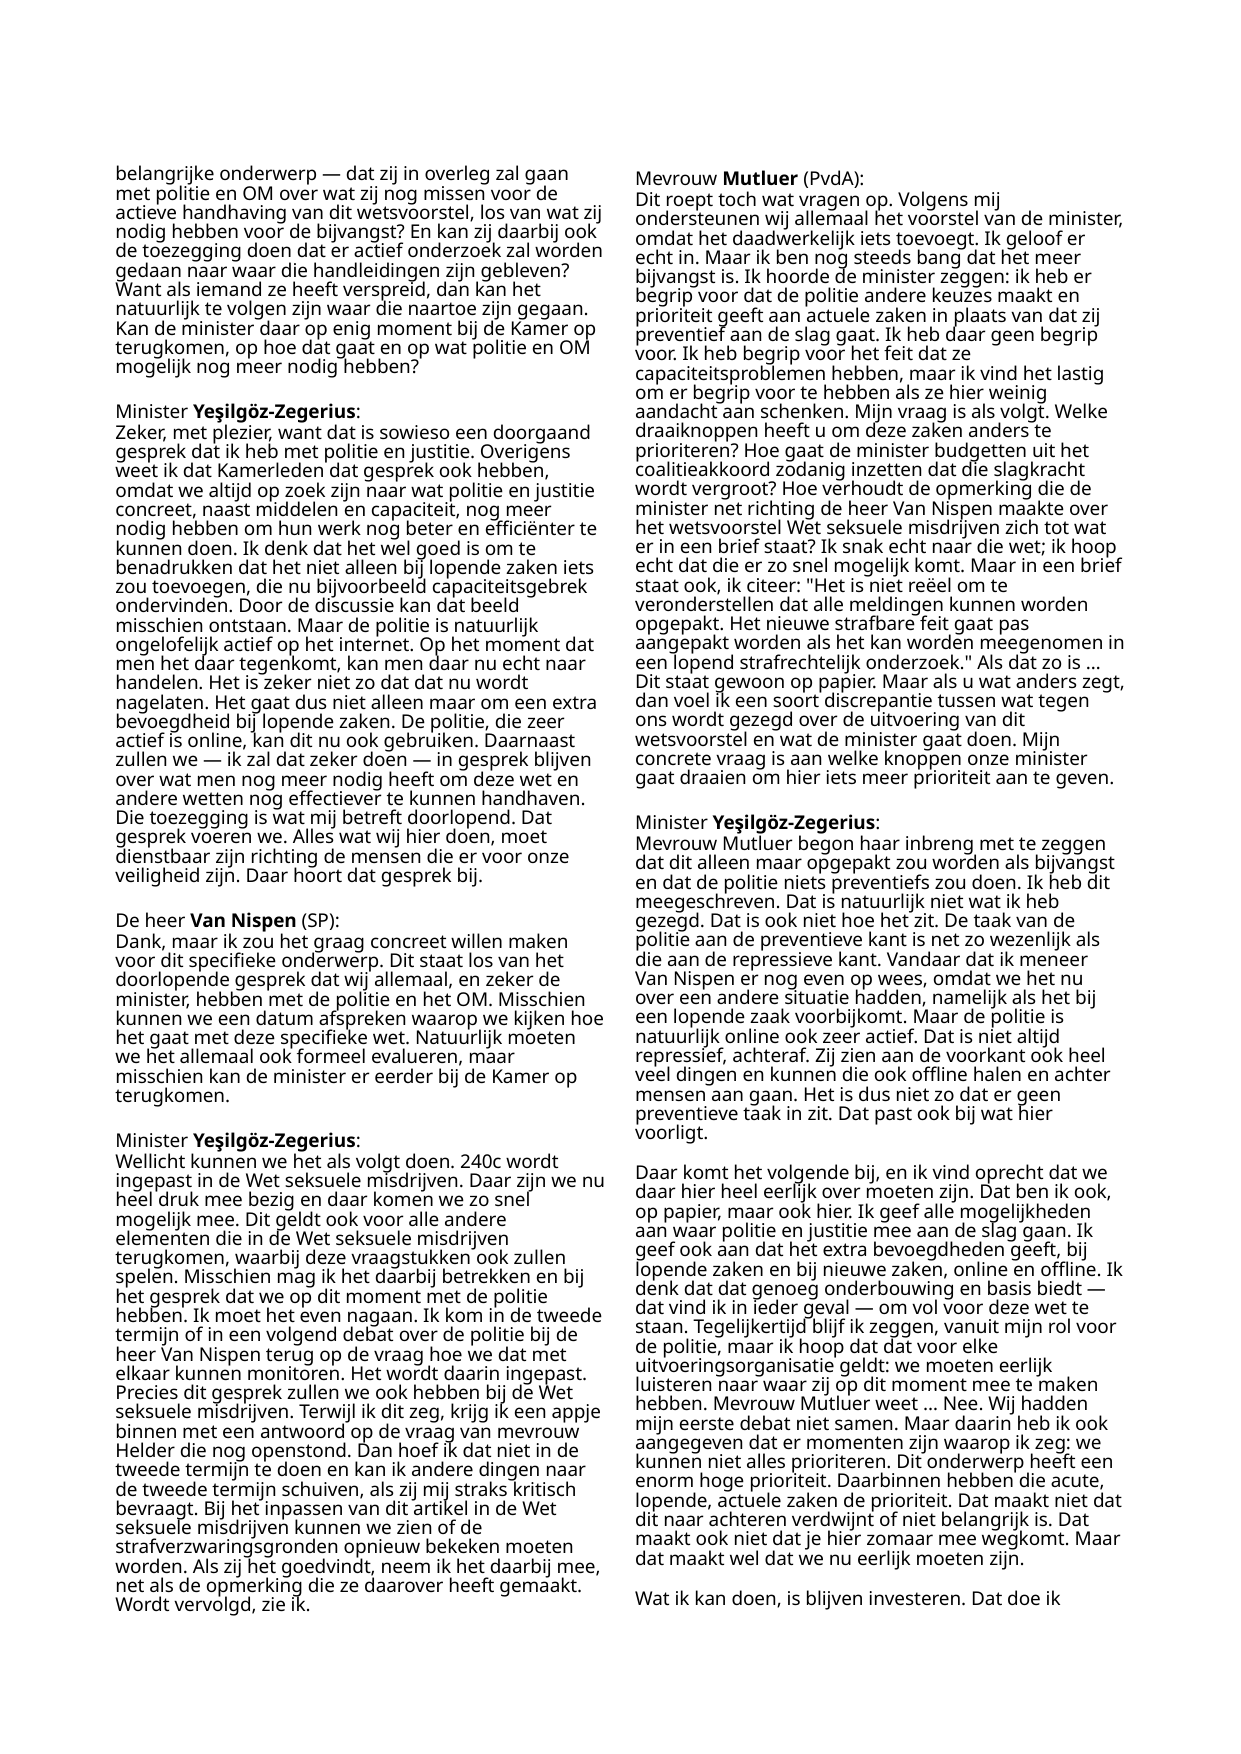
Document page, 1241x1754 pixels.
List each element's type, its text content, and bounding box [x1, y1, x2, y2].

text Minister Yeşilgöz-Zegerius: [635, 809, 1125, 835]
text Mevrouw Mutluer (PvdA): [635, 165, 1125, 191]
text Dit roept toch wat vragen op. Volgens mij ondersteunen wij allemaal het voorstel van de minister, omdat het daadwerkelijk iets toevoegt. Ik geloof er echt in. Maar ik ben nog steeds bang dat het meer bijvangst is. Ik hoorde de minister zeggen: ik heb er begrip voor dat de politie andere keuzes maakt en prioriteit geeft aan actuele zaken in plaats van dat zij preventief aan de slag gaat. Ik heb daar geen begrip voor. Ik heb begrip voor het feit dat ze capaciteitsproblemen hebben, maar ik vind het lastig om er begrip voor te hebben als ze hier weinig aandacht aan schenken. Mijn vraag is als volgt. Welke draaiknoppen heeft u om deze zaken anders te prioriteren? Hoe gaat de minister budgetten uit het coalitieakkoord zodanig inzetten dat die slagkracht wordt vergroot? Hoe verhoudt de opmerking die de minister net richting de heer Van Nispen maakte over het wetsvoorstel Wet seksuele misdrijven zich tot wat er in een brief staat? Ik snak echt naar die wet; ik hoop echt dat die er zo snel mogelijk komt. Maar in een brief staat ook, ik citeer: "Het is niet reëel om te veronderstellen dat alle meldingen kunnen worden opgepakt. Het nieuwe strafbare feit gaat pas aangepakt worden als het kan worden meegenomen in een lopend strafrechtelijk onderzoek." Als dat zo is … Dit staat gewoon op papier. Maar als u wat anders zegt, dan voel ik een soort discrepantie tussen wat tegen ons wordt gezegd over de uitvoering van dit wetsvoorstel en wat de minister gaat doen. Mijn concrete vraag is aan welke knoppen onze minister gaat draaien om hier iets meer prioriteit aan te geven. [635, 191, 1125, 788]
text Minister Yeşilgöz-Zegerius: [115, 398, 605, 424]
text Daar komt het volgende bij, en ik vind oprecht dat we daar hier heel eerlijk over moeten zijn. Dat ben ik ook, op papier, maar ook hier. Ik geef alle mogelijkheden aan waar politie en justitie mee aan de slag gaan. Ik geef ook aan dat het extra bevoegdheden geeft, bij lopende zaken en bij nieuwe zaken, online en offline. Ik denk dat dat genoeg onderbouwing en basis biedt — dat vind ik in ieder geval — om vol voor deze wet te staan. Tegelijkertijd blijf ik zeggen, vanuit mijn rol voor de politie, maar ik hoop dat dat voor elke uitvoeringsorganisatie geldt: we moeten eerlijk luisteren naar waar zij op dit moment mee te maken hebben. Mevrouw Mutluer weet … Nee. Wij hadden mijn eerste debat niet samen. Maar daarin heb ik ook aangegeven dat er momenten zijn waarop ik zeg: we kunnen niet alles prioriteren. Dit onderwerp heeft een enorm hoge prioriteit. Daarbinnen hebben die acute, lopende, actuele zaken de prioriteit. Dat maakt niet dat dit naar achteren verdwijnt of niet belangrijk is. Dat maakt ook niet dat je hier zomaar mee wegkomt. Maar dat maakt wel dat we nu eerlijk moeten zijn. [635, 1164, 1125, 1569]
text belangrijke onderwerp — dat zij in overleg zal gaan met politie en OM over wat zij nog missen voor de actieve handhaving van dit wetsvoorstel, los van wat zij nodig hebben voor de bijvangst? En kan zij daarbij ook de toezegging doen dat er actief onderzoek zal worden gedaan naar waar die handleidingen zijn gebleven? Want als iemand ze heeft verspreid, dan kan het natuurlijk te volgen zijn waar die naartoe zijn gegaan. Kan de minister daar op enig moment bij de Kamer op terugkomen, op hoe dat gaat en op wat politie en OM mogelijk nog meer nodig hebben? [115, 165, 605, 377]
text Minister Yeşilgöz-Zegerius: [115, 1127, 605, 1153]
text Mevrouw Mutluer begon haar inbreng met te zeggen dat dit alleen maar opgepakt zou worden als bijvangst en dat de politie niets preventiefs zou doen. Ik heb dit meegeschreven. Dat is natuurlijk niet wat ik heb gezegd. Dat is ook niet hoe het zit. De taak van de politie aan de preventieve kant is net zo wezenlijk als die aan de repressieve kant. Vandaar dat ik meneer Van Nispen er nog even op wees, omdat we het nu over een andere situatie hadden, namelijk als het bij een lopende zaak voorbijkomt. Maar de politie is natuurlijk online ook zeer actief. Dat is niet altijd repressief, achteraf. Zij zien aan de voorkant ook heel veel dingen en kunnen die ook offline halen en achter mensen aan gaan. Het is dus niet zo dat er geen preventieve taak in zit. Dat past ook bij wat hier voorligt. [635, 835, 1125, 1143]
text Dank, maar ik zou het graag concreet willen maken voor dit specifieke onderwerp. Dit staat los van het doorlopende gesprek dat wij allemaal, en zeker de minister, hebben met de politie en het OM. Misschien kunnen we een datum afspreken waarop we kijken hoe het gaat met deze specifieke wet. Natuurlijk moeten we het allemaal ook formeel evalueren, maar misschien kan de minister er eerder bij de Kamer op terugkomen. [115, 933, 605, 1106]
text Wellicht kunnen we het als volgt doen. 240c wordt ingepast in de Wet seksuele misdrijven. Daar zijn we nu heel druk mee bezig en daar komen we zo snel mogelijk mee. Dit geldt ook voor alle andere elementen die in de Wet seksuele misdrijven terugkomen, waarbij deze vraagstukken ook zullen spelen. Misschien mag ik het daarbij betrekken en bij het gesprek dat we op dit moment met de politie hebben. Ik moet het even nagaan. Ik kom in de tweede termijn of in een volgend debat over de politie bij de heer Van Nispen terug op de vraag hoe we dat met elkaar kunnen monitoren. Het wordt daarin ingepast. Precies dit gesprek zullen we ook hebben bij de Wet seksuele misdrijven. Terwijl ik dit zeg, krijg ik een appje binnen met een antwoord op de vraag van mevrouw Helder die nog openstond. Dan hoef ik dat niet in de tweede termijn te doen en kan ik andere dingen naar de tweede termijn schuiven, als zij mij straks kritisch bevraagt. Bij het inpassen van dit artikel in de Wet seksuele misdrijven kunnen we zien of de strafverzwaringsgronden opnieuw bekeken moeten worden. Als zij het goedvindt, neem ik het daarbij mee, net als de opmerking die ze daarover heeft gemaakt. Wordt vervolgd, zie ik. [115, 1153, 605, 1615]
text Wat ik kan doen, is blijven investeren. Dat doe ik [635, 1589, 1125, 1609]
text De heer Van Nispen (SP): [115, 907, 605, 933]
text Zeker, met plezier, want dat is sowieso een doorgaand gesprek dat ik heb met politie en justitie. Overigens weet ik dat Kamerleden dat gesprek ook hebben, omdat we altijd op zoek zijn naar wat politie en justitie concreet, naast middelen en capaciteit, nog meer nodig hebben om hun werk nog beter en efficiënter te kunnen doen. Ik denk dat het wel goed is om te benadrukken dat het niet alleen bij lopende zaken iets zou toevoegen, die nu bijvoorbeeld capaciteitsgebrek ondervinden. Door de discussie kan dat beeld misschien ontstaan. Maar de politie is natuurlijk ongelofelijk actief op het internet. Op het moment dat men het daar tegenkomt, kan men daar nu echt naar handelen. Het is zeker niet zo dat dat nu wordt nagelaten. Het gaat dus niet alleen maar om een extra bevoegdheid bij lopende zaken. De politie, die zeer actief is online, kan dit nu ook gebruiken. Daarnaast zullen we — ik zal dat zeker doen — in gesprek blijven over wat men nog meer nodig heeft om deze wet en andere wetten nog effectiever te kunnen handhaven. Die toezegging is wat mij betreft doorlopend. Dat gesprek voeren we. Alles wat wij hier doen, moet dienstbaar zijn richting de mensen die er voor onze veiligheid zijn. Daar hoort dat gesprek bij. [115, 424, 605, 886]
